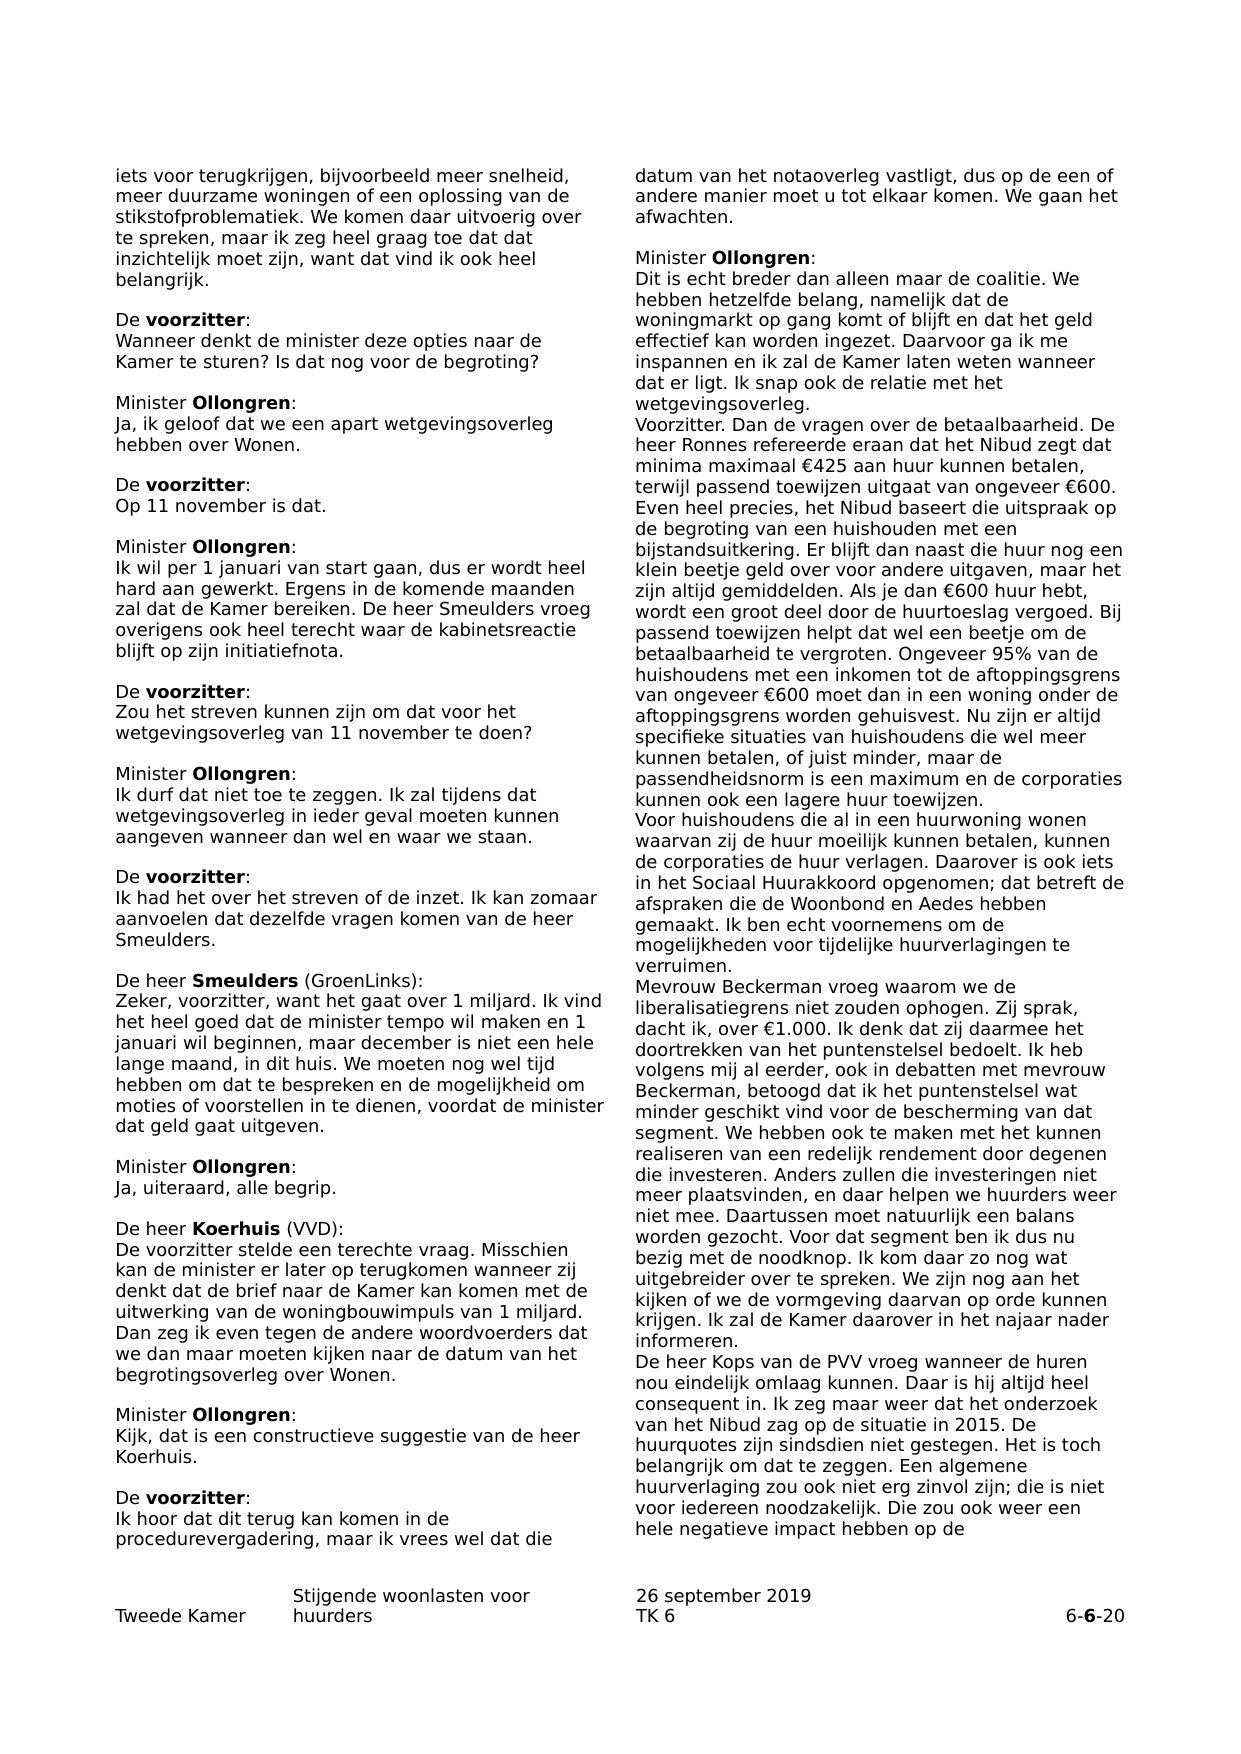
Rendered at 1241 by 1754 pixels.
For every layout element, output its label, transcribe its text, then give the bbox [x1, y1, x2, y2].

text Ja, ik geloof dat we een apart wetgevingsoverleg hebben over Wonen. [115, 413, 605, 455]
text Minister Ollongren: [115, 1157, 605, 1178]
text Zou het streven kunnen zijn om dat voor het wetgevingsoverleg van 11 november te doen? [115, 702, 605, 744]
text Voorzitter. Dan de vragen over de betaalbaarheid. De heer Ronnes refereerde eraan dat het Nibud zegt dat minima maximaal €425 aan huur kunnen betalen, terwijl passend toewijzen uitgaat van ongeveer €600. Even heel precies, het Nibud baseert die uitspraak op de begroting van een huishouden met een bijstandsuitkering. Er blijft dan naast die huur nog een klein beetje geld over voor andere uitgaven, maar het zijn altijd gemiddelden. Als je dan €600 huur hebt, wordt een groot deel door de huurtoeslag vergoed. Bij passend toewijzen helpt dat wel een beetje om de betaalbaarheid te vergroten. Ongeveer 95% van de huishoudens met een inkomen tot de aftoppingsgrens van ongeveer €600 moet dan in een woning onder de aftoppingsgrens worden gehuisvest. Nu zijn er altijd specifieke situaties van huishoudens die wel meer kunnen betalen, of juist minder, maar de passendheidsnorm is een maximum en de corporaties kunnen ook een lagere huur toewijzen. [635, 414, 1125, 810]
text datum van het notaoverleg vastligt, dus op de een of andere manier moet u tot elkaar komen. We gaan het afwachten. [635, 165, 1125, 228]
text Minister Ollongren: [115, 764, 605, 785]
text Voor huishoudens die al in een huurwoning wonen waarvan zij de huur moeilijk kunnen betalen, kunnen de corporaties de huur verlagen. Daarover is ook iets in het Sociaal Huurakkoord opgenomen; dat betreft de afspraken die de Woonbond en Aedes hebben gemaakt. Ik ben echt voornemens om de mogelijkheden voor tijdelijke huurverlagingen te verruimen. [635, 810, 1125, 977]
text De voorzitter: [115, 1487, 605, 1508]
text De heer Smeulders (GroenLinks): [115, 970, 605, 991]
text Kijk, dat is een constructieve suggestie van de heer Koerhuis. [115, 1426, 605, 1467]
text Ik had het over het streven of de inzet. Ik kan zomaar aanvoelen dat dezelfde vragen komen van de heer Smeulders. [115, 888, 605, 950]
text Mevrouw Beckerman vroeg waarom we de liberalisatiegrens niet zouden ophogen. Zij sprak, dacht ik, over €1.000. Ik denk dat zij daarmee het doortrekken van het puntenstelsel bedoelt. Ik heb volgens mij al eerder, ook in debatten met mevrouw Beckerman, betoogd dat ik het puntenstelsel wat minder geschikt vind voor de bescherming van dat segment. We hebben ook te maken met het kunnen realiseren van een redelijk rendement door degenen die investeren. Anders zullen die investeringen niet meer plaatsvinden, en daar helpen we huurders weer niet mee. Daartussen moet natuurlijk een balans worden gezocht. Voor dat segment ben ik dus nu bezig met de noodknop. Ik kom daar zo nog wat uitgebreider over te spreken. We zijn nog aan het kijken of we de vormgeving daarvan op orde kunnen krijgen. Ik zal de Kamer daarover in het najaar nader informeren. [635, 977, 1125, 1352]
text Op 11 november is dat. [115, 496, 605, 517]
text De voorzitter: [115, 867, 605, 888]
text De heer Koerhuis (VVD): [115, 1218, 605, 1239]
text De voorzitter: [115, 682, 605, 702]
text De voorzitter stelde een terechte vraag. Misschien kan de minister er later op terugkomen wanneer zij denkt dat de brief naar de Kamer kan komen met de uitwerking van de woningbouwimpuls van 1 miljard. Dan zeg ik even tegen de andere woordvoerders dat we dan maar moeten kijken naar de datum van het begrotingsoverleg over Wonen. [115, 1239, 605, 1385]
text De voorzitter: [115, 310, 605, 331]
text Ja, uiteraard, alle begrip. [115, 1178, 605, 1198]
text Dit is echt breder dan alleen maar de coalitie. We hebben hetzelfde belang, namelijk dat de woningmarkt op gang komt of blijft en dat het geld effectief kan worden ingezet. Daarvoor ga ik me inspannen en ik zal de Kamer laten weten wanneer dat er ligt. Ik snap ook de relatie met het wetgevingsoverleg. [635, 268, 1125, 414]
text De heer Kops van de PVV vroeg wanneer de huren nou eindelijk omlaag kunnen. Daar is hij altijd heel consequent in. Ik zeg maar weer dat het onderzoek van het Nibud zag op de situatie in 2015. De huurquotes zijn sindsdien niet gestegen. Het is toch belangrijk om dat te zeggen. Een algemene huurverlaging zou ook niet erg zinvol zijn; die is niet voor iedereen noodzakelijk. Die zou ook weer een hele negatieve impact hebben op de [635, 1352, 1125, 1539]
text Zeker, voorzitter, want het gaat over 1 miljard. Ik vind het heel goed dat de minister tempo wil maken en 1 januari wil beginnen, maar december is niet een hele lange maand, in dit huis. We moeten nog wel tijd hebben om dat te bespreken en de mogelijkheid om moties of voorstellen in te dienen, voordat de minister dat geld gaat uitgeven. [115, 991, 605, 1137]
text Minister Ollongren: [635, 248, 1125, 268]
text Ik durf dat niet toe te zeggen. Ik zal tijdens dat wetgevingsoverleg in ieder geval moeten kunnen aangeven wanneer dan wel en waar we staan. [115, 785, 605, 847]
text iets voor terugkrijgen, bijvoorbeeld meer snelheid, meer duurzame woningen of een oplossing van de stikstofproblematiek. We komen daar uitvoerig over te spreken, maar ik zeg heel graag toe dat dat inzichtelijk moet zijn, want dat vind ik ook heel belangrijk. [115, 165, 605, 290]
text Wanneer denkt de minister deze opties naar de Kamer te sturen? Is dat nog voor de begroting? [115, 331, 605, 373]
text Minister Ollongren: [115, 393, 605, 413]
text Minister Ollongren: [115, 537, 605, 557]
text Ik hoor dat dit terug kan komen in de procedurevergadering, maar ik vrees wel dat die [115, 1508, 605, 1550]
text Ik wil per 1 januari van start gaan, dus er wordt heel hard aan gewerkt. Ergens in de komende maanden zal dat de Kamer bereiken. De heer Smeulders vroeg overigens ook heel terecht waar de kabinetsreactie blijft op zijn initiatiefnota. [115, 557, 605, 662]
text De voorzitter: [115, 475, 605, 496]
text Minister Ollongren: [115, 1405, 605, 1426]
